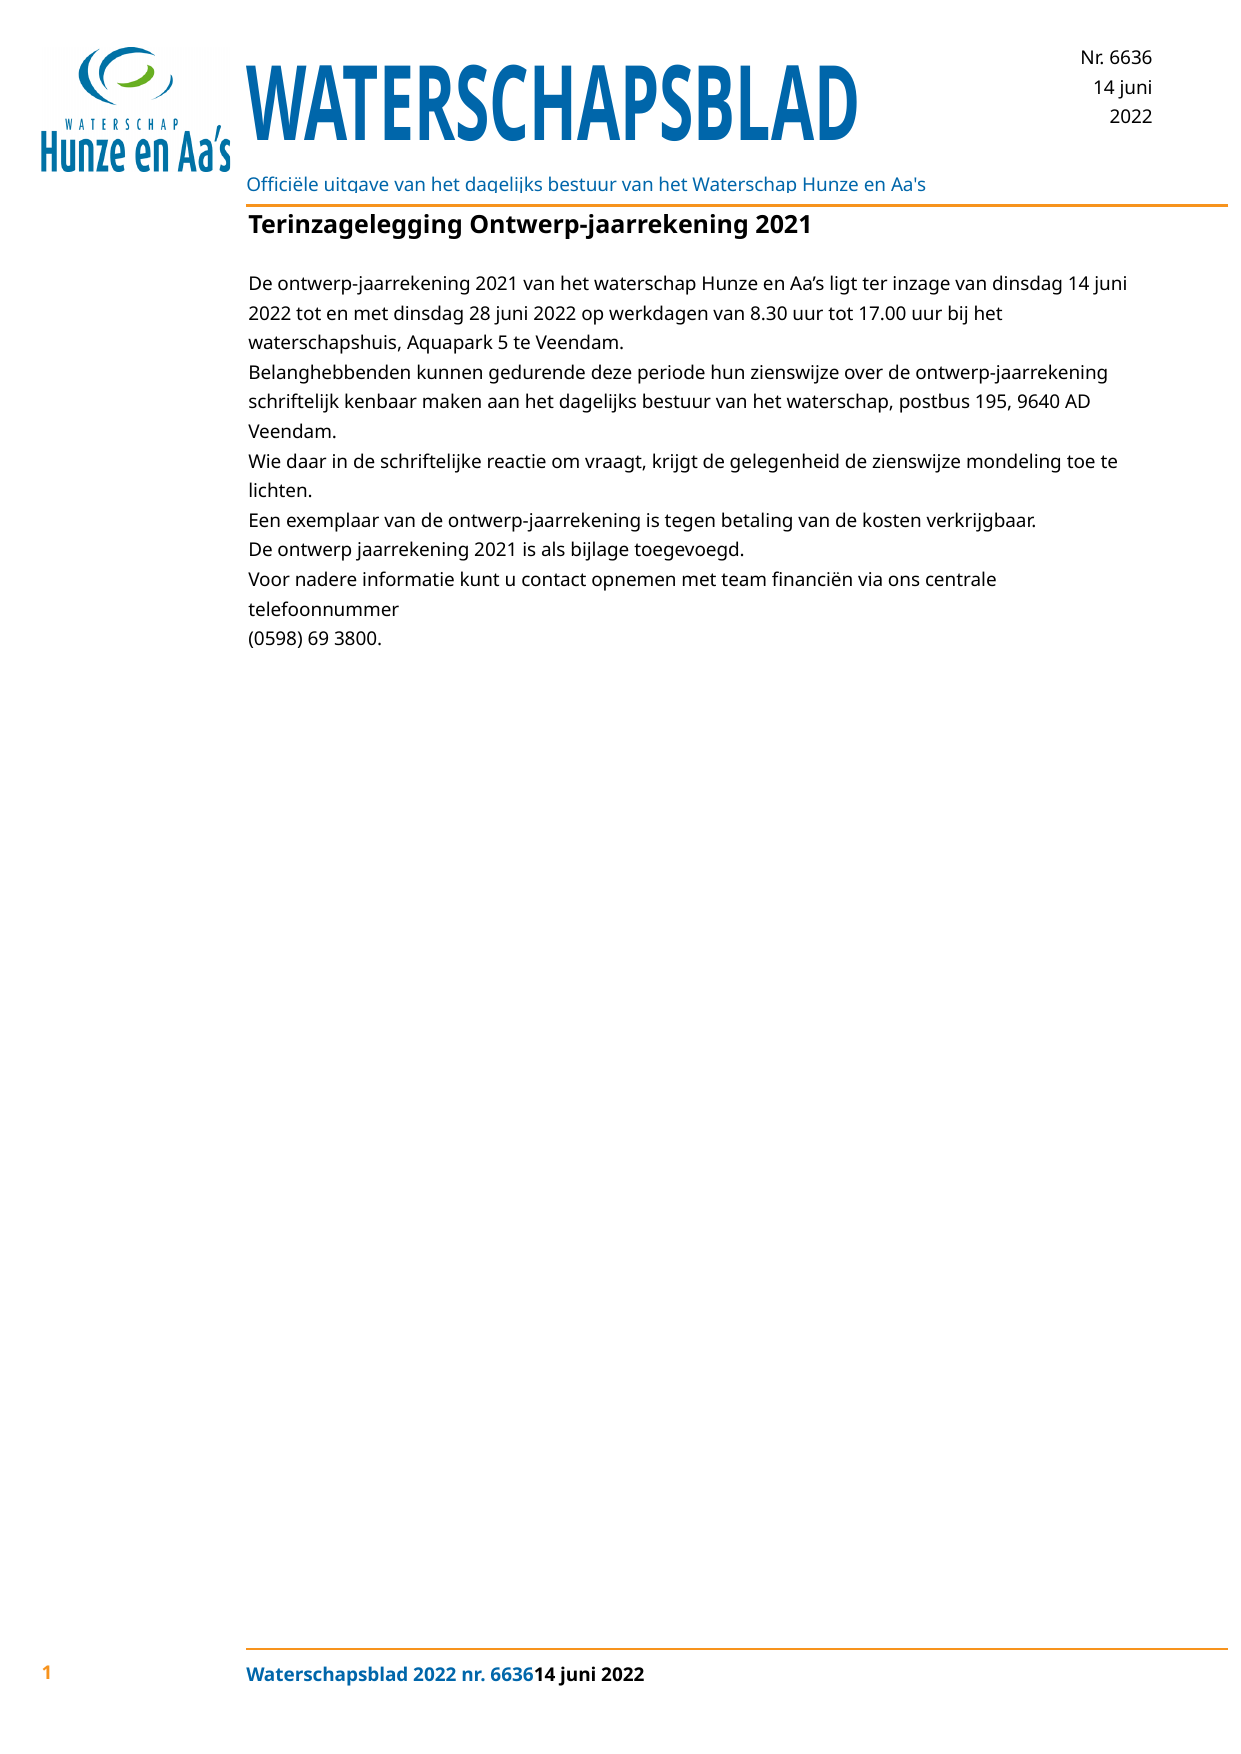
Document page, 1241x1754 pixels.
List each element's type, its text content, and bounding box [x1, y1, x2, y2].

text Voor nadere informatie kunt u contact opnemen met team financiën via ons centrale telefoonnummer [248, 566, 1152, 621]
text Een exemplaar van de ontwerp-jaarrekening is tegen betaling van de kosten verkrijgbaar. [248, 507, 1152, 533]
text De ontwerp-jaarrekening 2021 van het waterschap Hunze en Aa’s ligt ter inzage van dinsdag 14 juni 2022 tot en met dinsdag 28 juni 2022 op werkdagen van 8.30 uur tot 17.00 uur bij het waterschapshuis, Aquapark 5 te Veendam. [248, 270, 1152, 355]
picture [47, 154, 51, 172]
text Wie daar in de schriftelijke reactie om vraagt, krijgt de gelegenheid de zienswijze mondeling toe te lichten. [248, 448, 1152, 503]
picture [41, 47, 231, 172]
text Belanghebbenden kunnen gedurende deze periode hun zienswijze over de ontwerp-jaarrekening schriftelijk kenbaar maken aan het dagelijks bestuur van het waterschap, postbus 195, 9640 AD Veendam. [248, 359, 1152, 444]
text De ontwerp jaarrekening 2021 is als bijlage toegevoegd. [248, 537, 1152, 562]
picture [183, 163, 191, 172]
text (0598) 69 3800. [248, 625, 1152, 651]
text Terinzagelegging Ontwerp-jaarrekening 2021 [248, 207, 1152, 241]
picture [226, 145, 231, 156]
